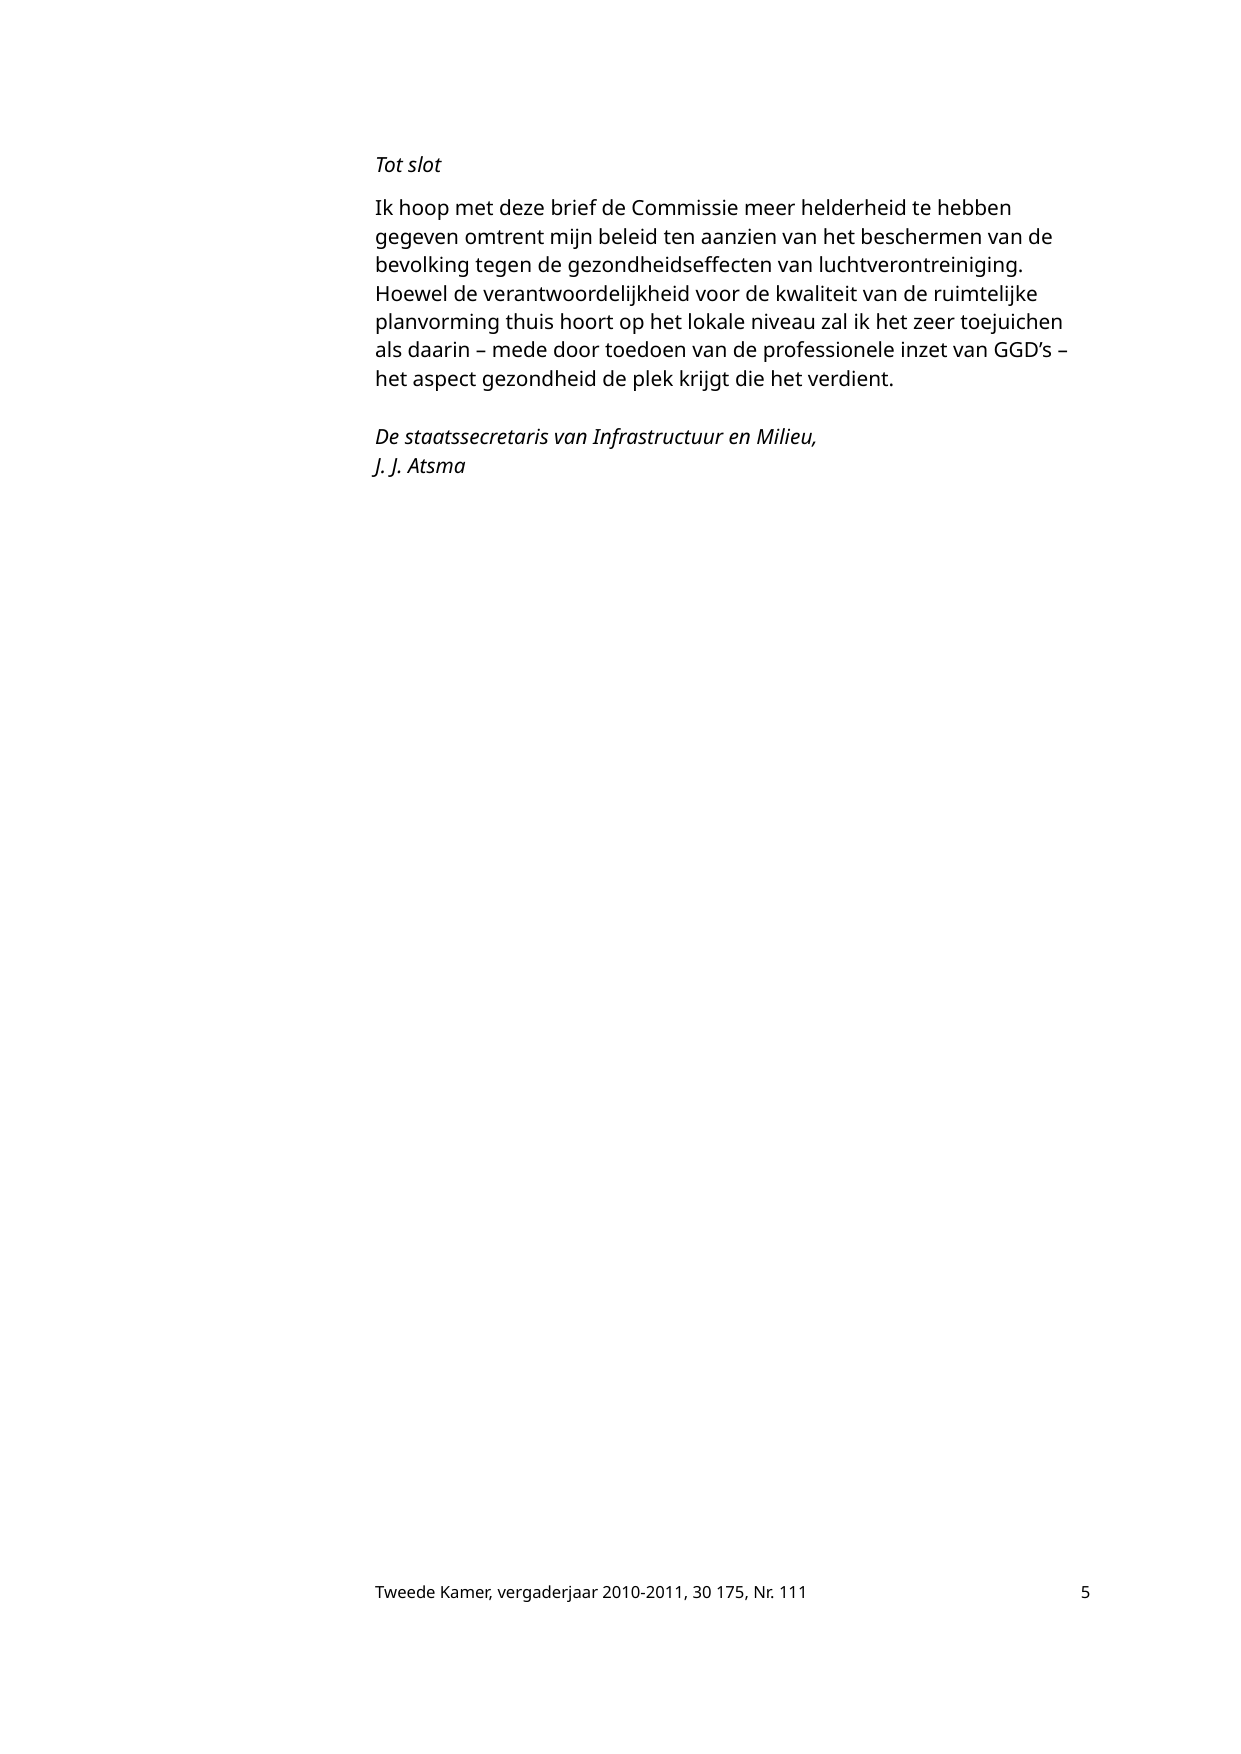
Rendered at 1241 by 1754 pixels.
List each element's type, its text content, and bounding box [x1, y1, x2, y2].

text De staatssecretaris van Infrastructuur en Milieu, [375, 422, 1090, 451]
text J. J. Atsma [375, 451, 1090, 479]
text Ik hoop met deze brief de Commissie meer helderheid te hebben gegeven omtrent mijn beleid ten aanzien van het beschermen van de bevolking tegen de gezondheidseffecten van luchtverontreiniging. Hoewel de verantwoordelijkheid voor de kwaliteit van de ruimtelijke planvorming thuis hoort op het lokale niveau zal ik het zeer toejuichen als daarin – mede door toedoen van de professionele inzet van GGD’s – het aspect gezondheid de plek krijgt die het verdient. [375, 193, 1090, 392]
text Tot slot [375, 150, 1090, 178]
